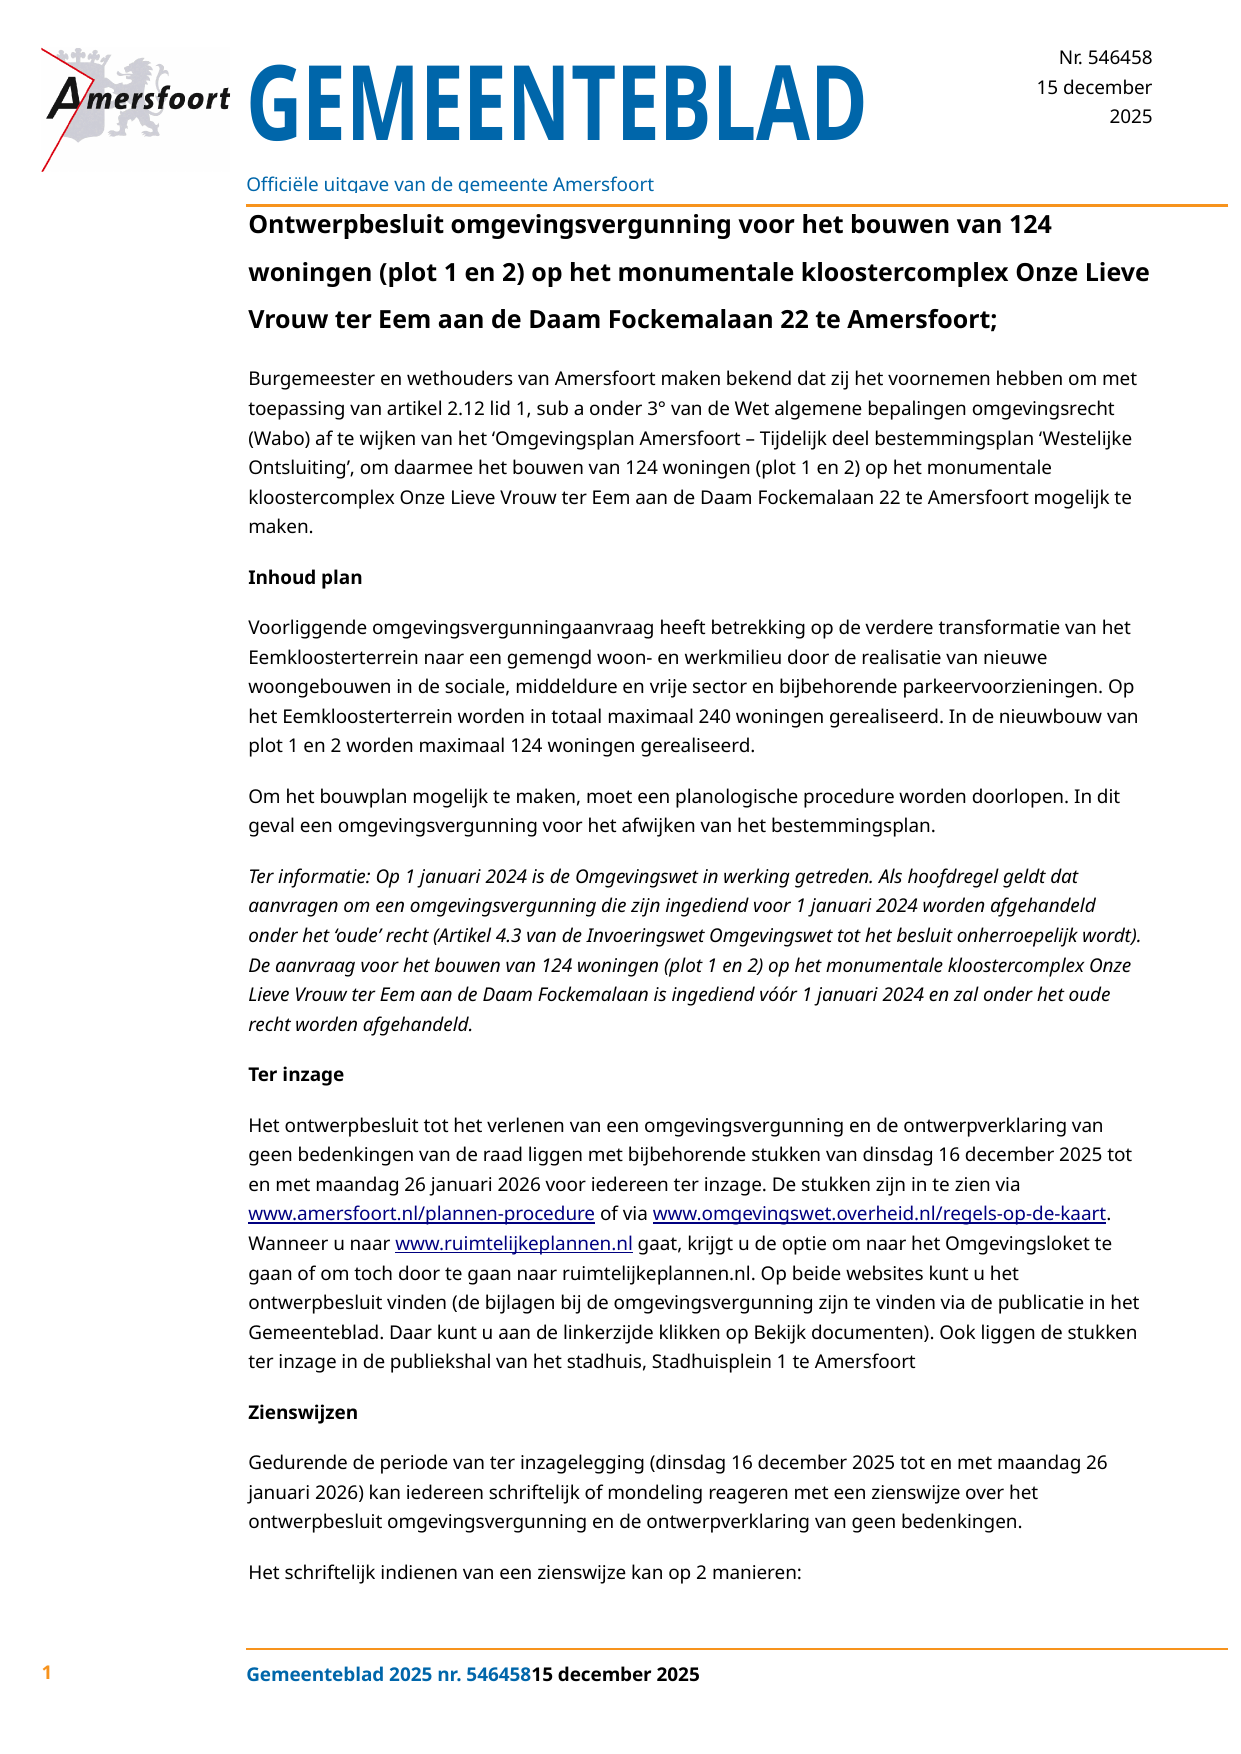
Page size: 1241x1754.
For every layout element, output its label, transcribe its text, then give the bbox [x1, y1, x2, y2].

text Gedurende de periode van ter inzagelegging (dinsdag 16 december 2025 tot en met maandag 26 januari 2026) kan iedereen schriftelijk of mondeling reageren met een zienswijze over het ontwerpbesluit omgevingsvergunning en de ontwerpverklaring van geen bedenkingen. [248, 1449, 1152, 1534]
text Om het bouwplan mogelijk te maken, moet een planologische procedure worden doorlopen. In dit geval een omgevingsvergunning voor het afwijken van het bestemmingsplan. [248, 783, 1152, 838]
text Voorliggende omgevingsvergunningaanvraag heeft betrekking op de verdere transformatie van het Eemkloosterterrein naar een gemengd woon- en werkmilieu door de realisatie van nieuwe woongebouwen in de sociale, middeldure en vrije sector en bijbehorende parkeervoorzieningen. Op het Eemkloosterterrein worden in totaal maximaal 240 woningen gerealiseerd. In de nieuwbouw van plot 1 en 2 worden maximaal 124 woningen gerealiseerd. [248, 614, 1152, 758]
text Het schriftelijk indienen van een zienswijze kan op 2 manieren: [248, 1559, 1152, 1584]
text Inhoud plan [248, 564, 1152, 589]
text Burgemeester en wethouders van Amersfoort maken bekend dat zij het voornemen hebben om met toepassing van artikel 2.12 lid 1, sub a onder 3° van de Wet algemene bepalingen omgevingsrecht (Wabo) af te wijken van het ‘Omgevingsplan Amersfoort – Tijdelijk deel bestemmingsplan ‘Westelijke Ontsluiting’, om daarmee het bouwen van 124 woningen (plot 1 en 2) op het monumentale kloostercomplex Onze Lieve Vrouw ter Eem aan de Daam Fockemalaan 22 te Amersfoort mogelijk te maken. [248, 366, 1152, 539]
picture [41, 47, 231, 172]
text Zienswijzen [248, 1399, 1152, 1424]
text Het ontwerpbesluit tot het verlenen van een omgevingsvergunning en de ontwerpverklaring van geen bedenkingen van de raad liggen met bijbehorende stukken van dinsdag 16 december 2025 tot en met maandag 26 januari 2026 voor iedereen ter inzage. De stukken zijn in te zien via www.amersfoort.nl/plannen-procedure of via www.omgevingswet.overheid.nl/regels-op-de-kaart. Wanneer u naar www.ruimtelijkeplannen.nl gaat, krijgt u de optie om naar het Omgevingsloket te gaan of om toch door te gaan naar ruimtelijkeplannen.nl. Op beide websites kunt u het ontwerpbesluit vinden (de bijlagen bij de omgevingsvergunning zijn te vinden via de publicatie in het Gemeenteblad. Daar kunt u aan de linkerzijde klikken op Bekijk documenten). Ook liggen de stukken ter inzage in de publiekshal van het stadhuis, Stadhuisplein 1 te Amersfoort [248, 1112, 1152, 1374]
text Ontwerpbesluit omgevingsvergunning voor het bouwen van 124 woningen (plot 1 en 2) op het monumentale kloostercomplex Onze Lieve Vrouw ter Eem aan de Daam Fockemalaan 22 te Amersfoort; [248, 207, 1152, 336]
text Ter inzage [248, 1061, 1152, 1087]
text Ter informatie: Op 1 januari 2024 is de Omgevingswet in werking getreden. Als hoofdregel geldt dat aanvragen om een omgevingsvergunning die zijn ingediend voor 1 januari 2024 worden afgehandeld onder het ‘oude’ recht (Artikel 4.3 van de Invoeringswet Omgevingswet tot het besluit onherroepelijk wordt). De aanvraag voor het bouwen van 124 woningen (plot 1 en 2) op het monumentale kloostercomplex Onze Lieve Vrouw ter Eem aan de Daam Fockemalaan is ingediend vóór 1 januari 2024 en zal onder het oude recht worden afgehandeld. [248, 863, 1152, 1037]
